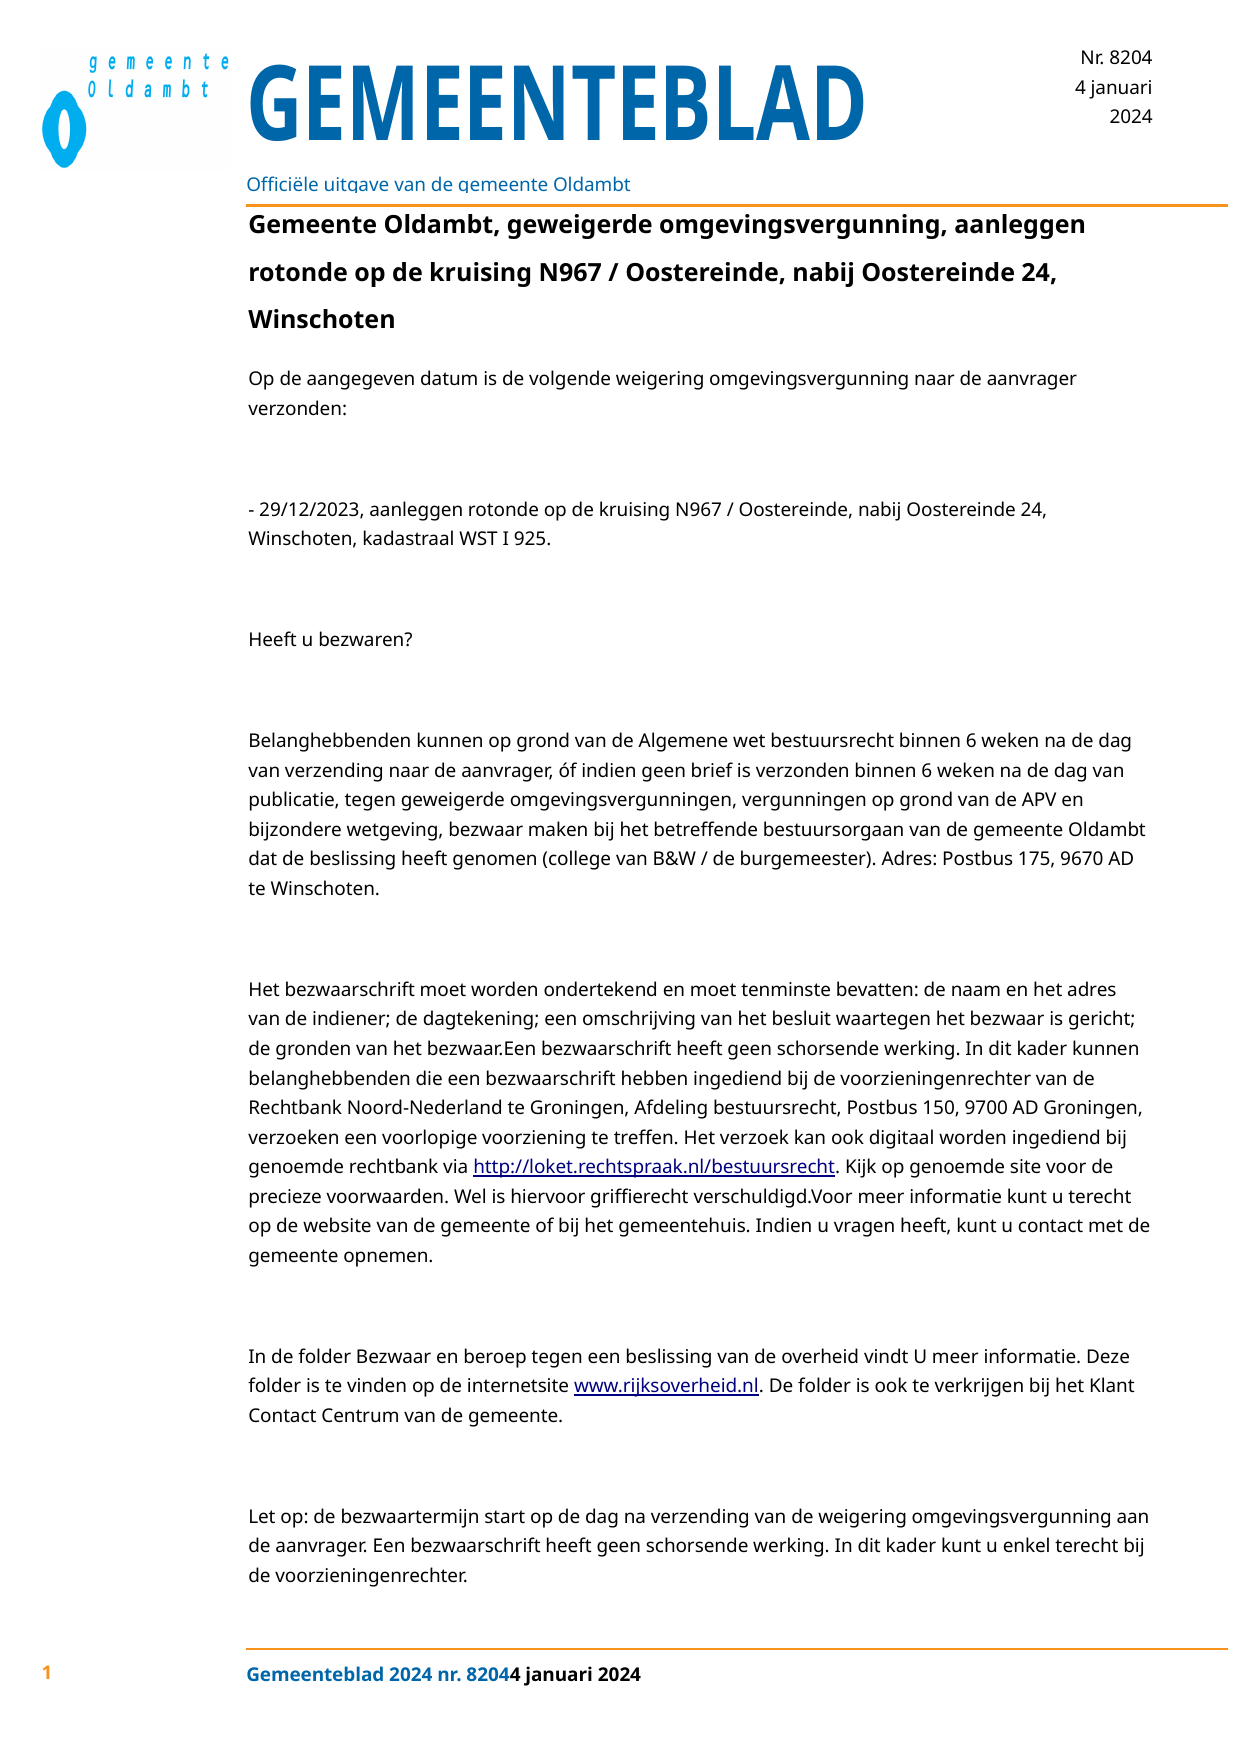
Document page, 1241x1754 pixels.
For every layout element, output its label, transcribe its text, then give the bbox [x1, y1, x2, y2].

text Op de aangegeven datum is de volgende weigering omgevingsvergunning naar de aanvrager verzonden: [248, 366, 1152, 421]
text Gemeente Oldambt, geweigerde omgevingsvergunning, aanleggen rotonde op de kruising N967 / Oostereinde, nabij Oostereinde 24, Winschoten [248, 207, 1152, 336]
text Belanghebbenden kunnen op grond van de Algemene wet bestuursrecht binnen 6 weken na de dag van verzending naar de aanvrager, óf indien geen brief is verzonden binnen 6 weken na de dag van publicatie, tegen geweigerde omgevingsvergunningen, vergunningen op grond van de APV en bijzondere wetgeving, bezwaar maken bij het betreffende bestuursorgaan van de gemeente Oldambt dat de beslissing heeft genomen (college van B&W / de burgemeester). Adres: Postbus 175, 9670 AD te Winschoten. [248, 727, 1152, 901]
text - 29/12/2023, aanleggen rotonde op de kruising N967 / Oostereinde, nabij Oostereinde 24, Winschoten, kadastraal WST I 925. [248, 496, 1152, 551]
text Heeft u bezwaren? [248, 626, 1152, 652]
text In de folder Bezwaar en beroep tegen een beslissing van de overheid vindt U meer informatie. Deze folder is te vinden op de internetsite www.rijksoverheid.nl. De folder is ook te verkrijgen bij het Klant Contact Centrum van de gemeente. [248, 1343, 1152, 1428]
text Het bezwaarschrift moet worden ondertekend en moet tenminste bevatten: de naam en het adres van de indiener; de dagtekening; een omschrijving van het besluit waartegen het bezwaar is gericht; de gronden van het bezwaar.Een bezwaarschrift heeft geen schorsende werking. In dit kader kunnen belanghebbenden die een bezwaarschrift hebben ingediend bij de voorzieningenrechter van de Rechtbank Noord-Nederland te Groningen, Afdeling bestuursrecht, Postbus 150, 9700 AD Groningen, verzoeken een voorlopige voorziening te treffen. Het verzoek kan ook digitaal worden ingediend bij genoemde rechtbank via http://loket.rechtspraak.nl/bestuursrecht. Kijk op genoemde site voor de precieze voorwaarden. Wel is hiervoor griffierecht verschuldigd.Voor meer informatie kunt u terecht op de website van de gemeente of bij het gemeentehuis. Indien u vragen heeft, kunt u contact met de gemeente opnemen. [248, 976, 1152, 1268]
picture [41, 47, 231, 172]
text Let op: de bezwaartermijn start op de dag na verzending van de weigering omgevingsvergunning aan de aanvrager. Een bezwaarschrift heeft geen schorsende werking. In dit kader kunt u enkel terecht bij de voorzieningenrechter. [248, 1503, 1152, 1588]
